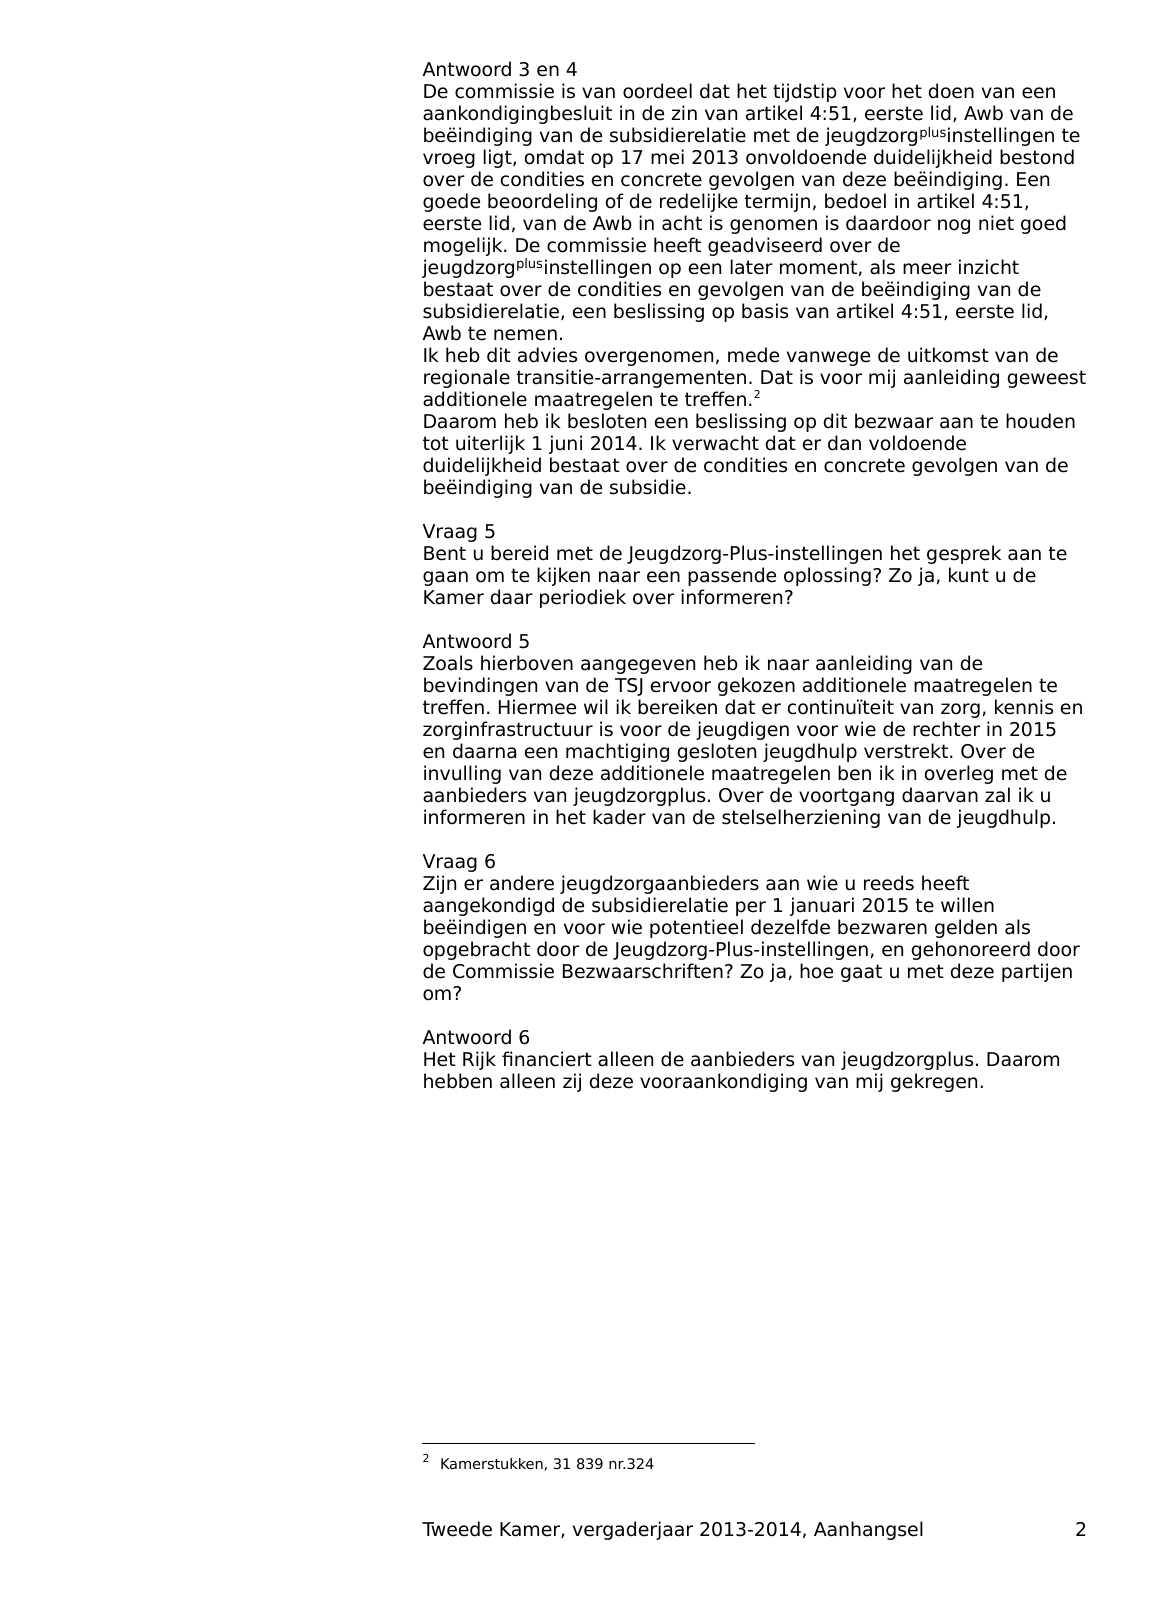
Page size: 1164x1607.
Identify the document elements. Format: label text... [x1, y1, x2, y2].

text Antwoord 6 [422, 1027, 1087, 1049]
text Het Rijk financiert alleen de aanbieders van jeugdzorgplus. Daarom hebben alleen zij deze vooraankondiging van mij gekregen. [422, 1049, 1087, 1093]
text Zoals hierboven aangegeven heb ik naar aanleiding van de bevindingen van de TSJ ervoor gekozen additionele maatregelen te treffen. Hiermee wil ik bereiken dat er continuïteit van zorg, kennis en zorginfrastructuur is voor de jeugdigen voor wie de rechter in 2015 en daarna een machtiging gesloten jeugdhulp verstrekt. Over de invulling van deze additionele maatregelen ben ik in overleg met de aanbieders van jeugdzorgplus. Over de voortgang daarvan zal ik u informeren in het kader van de stelselherziening van de jeugdhulp. [422, 653, 1087, 829]
text De commissie is van oordeel dat het tijdstip voor het doen van een aankondigingbesluit in de zin van artikel 4:51, eerste lid, Awb van de beëindiging van de subsidierelatie met de jeugdzorgplusinstellingen te vroeg ligt, omdat op 17 mei 2013 onvoldoende duidelijkheid bestond over de condities en concrete gevolgen van deze beëindiging. Een goede beoordeling of de redelijke termijn, bedoel in artikel 4:51, eerste lid, van de Awb in acht is genomen is daardoor nog niet goed mogelijk. De commissie heeft geadviseerd over de jeugdzorgplusinstellingen op een later moment, als meer inzicht bestaat over de condities en gevolgen van de beëindiging van de subsidierelatie, een beslissing op basis van artikel 4:51, eerste lid, Awb te nemen. [422, 81, 1087, 345]
text Vraag 5 [422, 521, 1087, 543]
text Kamerstukken, 31 839 nr.324 [422, 1452, 1087, 1474]
text Antwoord 3 en 4 [422, 59, 1087, 81]
text Antwoord 5 [422, 631, 1087, 653]
text Vraag 6 [422, 851, 1087, 873]
text Ik heb dit advies overgenomen, mede vanwege de uitkomst van de regionale transitie-arrangementen. Dat is voor mij aanleiding geweest additionele maatregelen te treffen. [422, 345, 1087, 411]
text Daarom heb ik besloten een beslissing op dit bezwaar aan te houden tot uiterlijk 1 juni 2014. Ik verwacht dat er dan voldoende duidelijkheid bestaat over de condities en concrete gevolgen van de beëindiging van de subsidie. [422, 411, 1087, 499]
text Bent u bereid met de Jeugdzorg-Plus-instellingen het gesprek aan te gaan om te kijken naar een passende oplossing? Zo ja, kunt u de Kamer daar periodiek over informeren? [422, 543, 1087, 609]
text Zijn er andere jeugdzorgaanbieders aan wie u reeds heeft aangekondigd de subsidierelatie per 1 januari 2015 te willen beëindigen en voor wie potentieel dezelfde bezwaren gelden als opgebracht door de Jeugdzorg-Plus-instellingen, en gehonoreerd door de Commissie Bezwaarschriften? Zo ja, hoe gaat u met deze partijen om? [422, 873, 1087, 1005]
